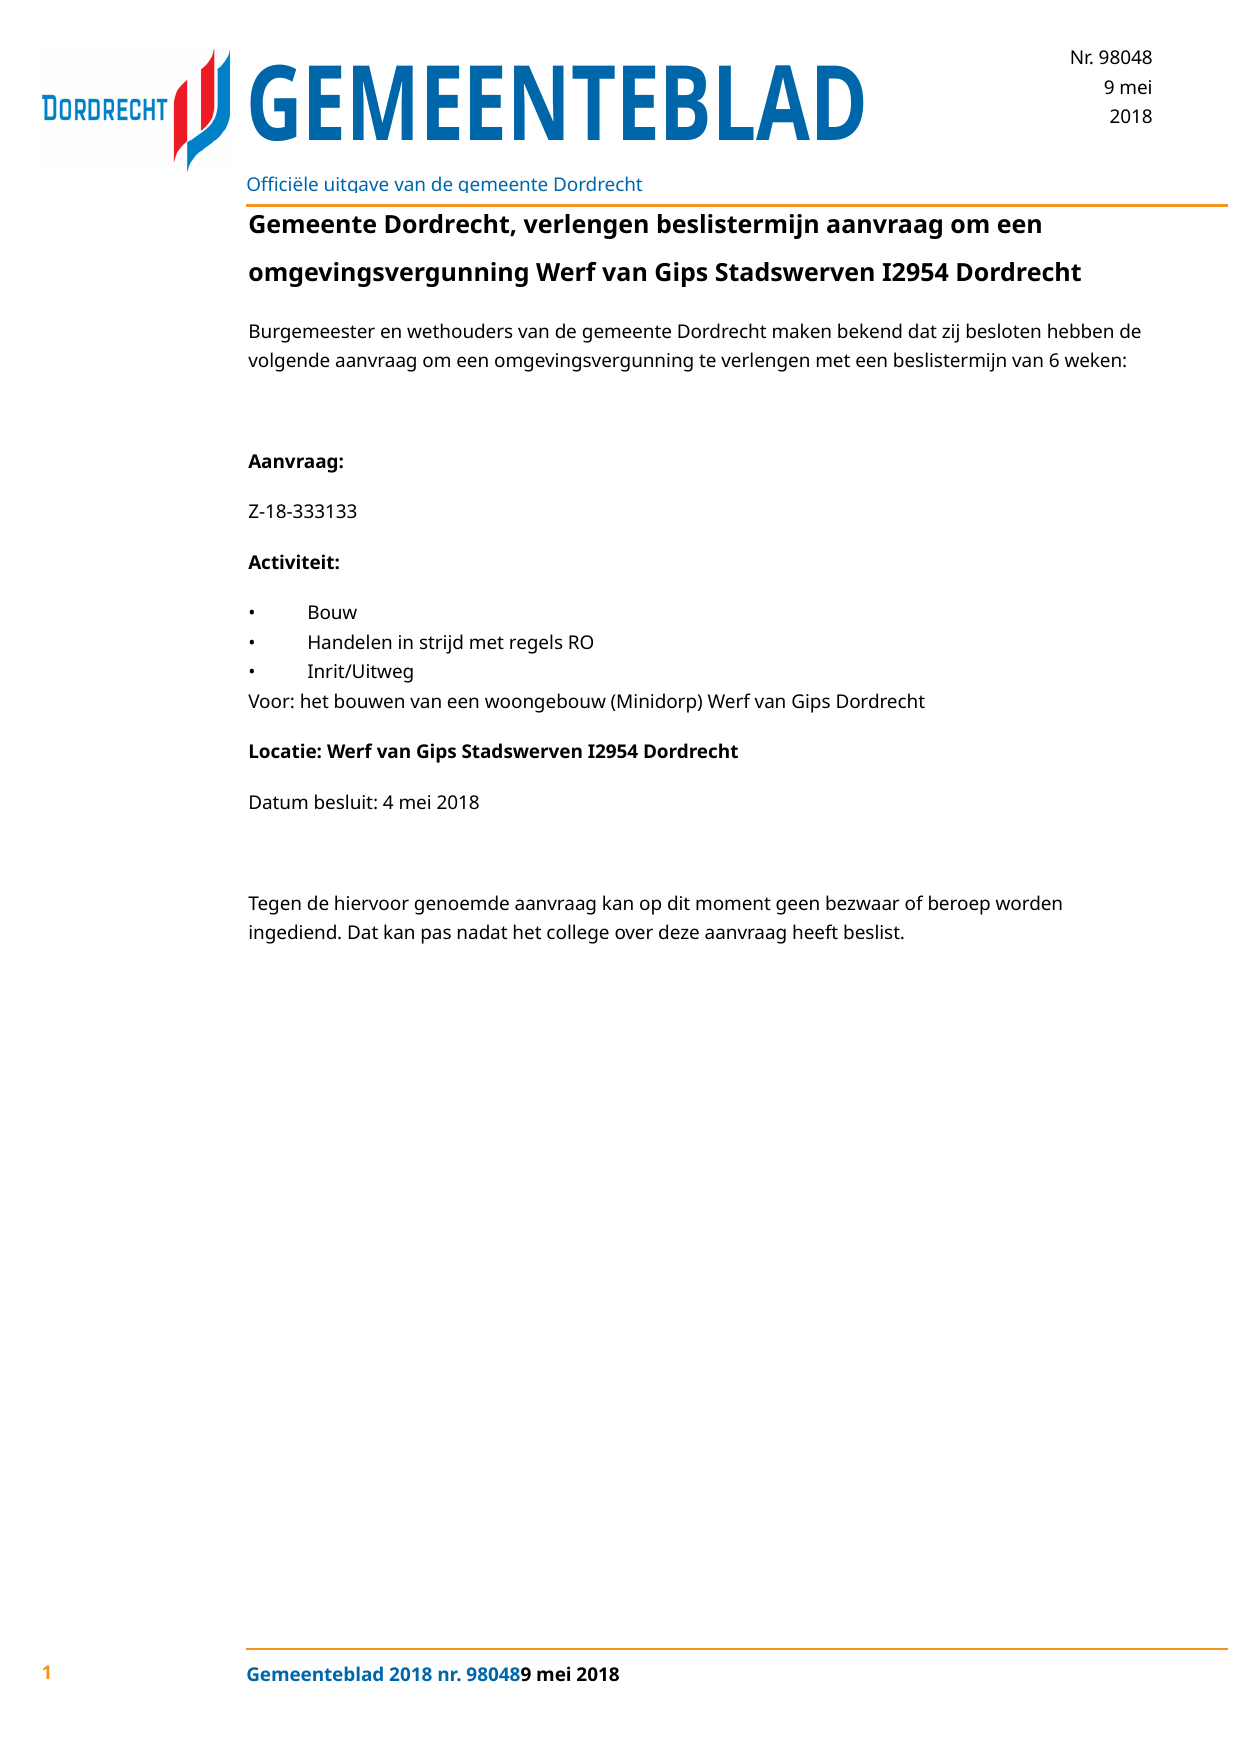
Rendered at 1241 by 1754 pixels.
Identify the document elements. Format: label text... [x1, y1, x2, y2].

list Handelen in strijd met regels RO [248, 629, 1152, 655]
list Bouw [248, 599, 1152, 625]
text Locatie: Werf van Gips Stadswerven I2954 Dordrecht [248, 739, 1152, 764]
text Burgemeester en wethouders van de gemeente Dordrecht maken bekend dat zij besloten hebben de volgende aanvraag om een omgevingsvergunning te verlengen met een beslistermijn van 6 weken: [248, 318, 1152, 373]
picture [41, 47, 231, 172]
text Datum besluit: 4 mei 2018 [248, 789, 1152, 815]
text Activiteit: [248, 549, 1152, 575]
list Inrit/Uitweg [248, 659, 1152, 684]
text Aanvraag: [248, 448, 1152, 474]
text Tegen de hiervoor genoemde aanvraag kan op dit moment geen bezwaar of beroep worden ingediend. Dat kan pas nadat het college over deze aanvraag heeft beslist. [248, 890, 1152, 945]
text Z-18-333133 [248, 499, 1152, 524]
text Gemeente Dordrecht, verlengen beslistermijn aanvraag om een omgevingsvergunning Werf van Gips Stadswerven I2954 Dordrecht [248, 207, 1152, 288]
text Voor: het bouwen van een woongebouw (Minidorp) Werf van Gips Dordrecht [248, 688, 1152, 714]
